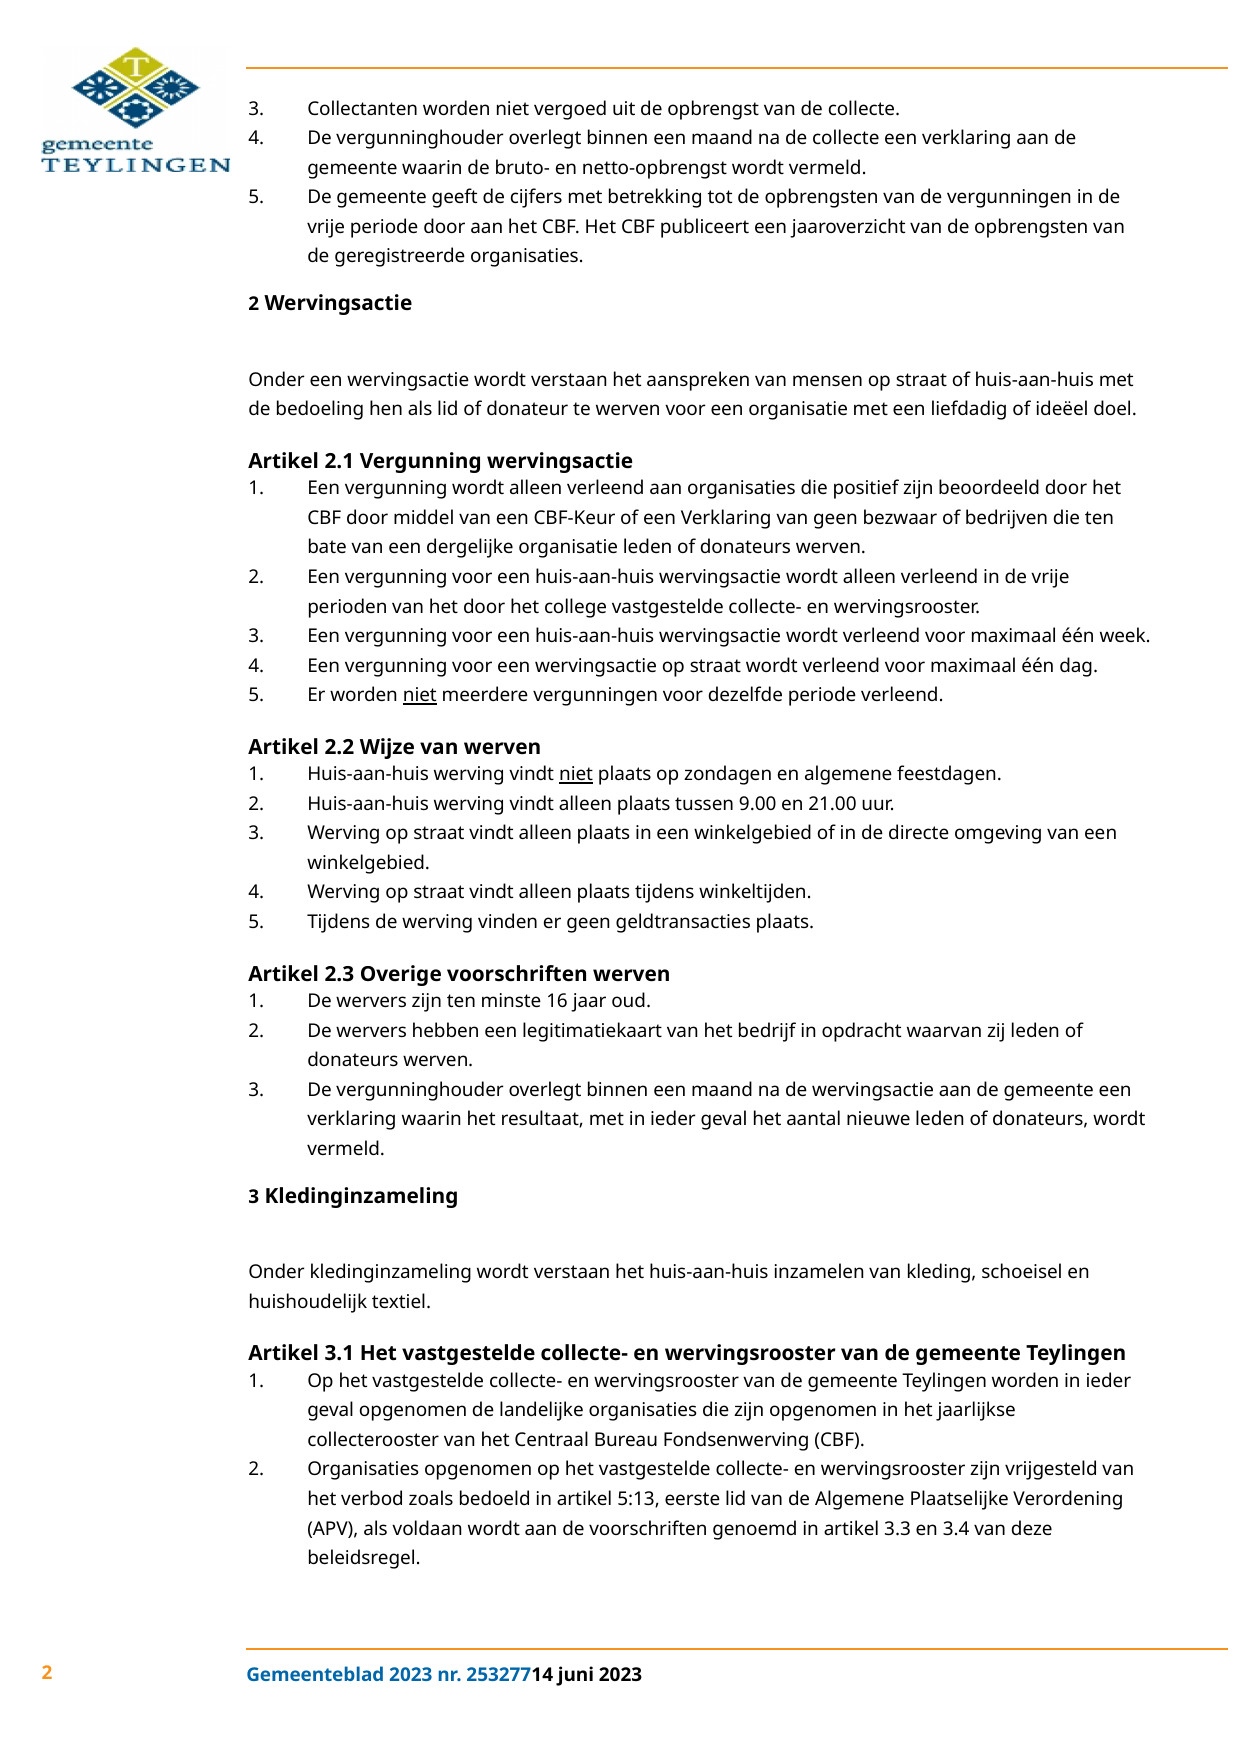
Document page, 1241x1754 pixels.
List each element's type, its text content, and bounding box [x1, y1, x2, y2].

list De gemeente geeft de cijfers met betrekking tot de opbrengsten van de vergunningen in de vrije periode door aan het CBF. Het CBF publiceert een jaaroverzicht van de opbrengsten van de geregistreerde organisaties. [248, 183, 1152, 268]
text Artikel 2.3 Overige voorschriften werven [248, 959, 1152, 987]
text Onder kledinginzameling wordt verstaan het huis-aan-huis inzamelen van kleding, schoeisel en huishoudelijk textiel. [248, 1258, 1152, 1314]
picture [41, 47, 231, 172]
list Werving op straat vindt alleen plaats in een winkelgebied of in de directe omgeving van een winkelgebied. [248, 819, 1152, 875]
list De wervers zijn ten minste 16 jaar oud. [248, 987, 1152, 1013]
list Collectanten worden niet vergoed uit de opbrengst van de collecte. [248, 95, 1152, 121]
list Een vergunning voor een huis-aan-huis wervingsactie wordt alleen verleend in de vrije perioden van het door het college vastgestelde collecte- en wervingsrooster. [248, 563, 1152, 618]
text 3 Kledinginzameling [248, 1181, 1152, 1209]
list Organisaties opgenomen op het vastgestelde collecte- en wervingsrooster zijn vrijgesteld van het verbod zoals bedoeld in artikel 5:13, eerste lid van de Algemene Plaatselijke Verordening (APV), als voldaan wordt aan de voorschriften genoemd in artikel 3.3 en 3.4 van deze beleidsregel. [248, 1456, 1152, 1570]
list Er worden niet meerdere vergunningen voor dezelfde periode verleend. [248, 682, 1152, 707]
list Huis-aan-huis werving vindt alleen plaats tussen 9.00 en 21.00 uur. [248, 790, 1152, 816]
list Een vergunning voor een wervingsactie op straat wordt verleend voor maximaal één dag. [248, 652, 1152, 678]
list Op het vastgestelde collecte- en wervingsrooster van de gemeente Teylingen worden in ieder geval opgenomen de landelijke organisaties die zijn opgenomen in het jaarlijkse collecterooster van het Centraal Bureau Fondsenwerving (CBF). [248, 1367, 1152, 1452]
text Artikel 2.1 Vergunning wervingsactie [248, 446, 1152, 474]
list De wervers hebben een legitimatiekaart van het bedrijf in opdracht waarvan zij leden of donateurs werven. [248, 1017, 1152, 1072]
list Een vergunning voor een huis-aan-huis wervingsactie wordt verleend voor maximaal één week. [248, 622, 1152, 648]
text Onder een wervingsactie wordt verstaan het aanspreken van mensen op straat of huis-aan-huis met de bedoeling hen als lid of donateur te werven voor een organisatie met een liefdadig of ideëel doel. [248, 366, 1152, 421]
list Tijdens de werving vinden er geen geldtransacties plaats. [248, 908, 1152, 934]
list Een vergunning wordt alleen verleend aan organisaties die positief zijn beoordeeld door het CBF door middel van een CBF-Keur of een Verklaring van geen bezwaar of bedrijven die ten bate van een dergelijke organisatie leden of donateurs werven. [248, 474, 1152, 559]
text 2 Wervingsactie [248, 288, 1152, 317]
list Werving op straat vindt alleen plaats tijdens winkeltijden. [248, 879, 1152, 904]
text Artikel 2.2 Wijze van werven [248, 732, 1152, 760]
list De vergunninghouder overlegt binnen een maand na de collecte een verklaring aan de gemeente waarin de bruto- en netto-opbrengst wordt vermeld. [248, 124, 1152, 180]
list Huis-aan-huis werving vindt niet plaats op zondagen en algemene feestdagen. [248, 760, 1152, 786]
text Artikel 3.1 Het vastgestelde collecte- en wervingsrooster van de gemeente Teylingen [248, 1338, 1152, 1367]
list De vergunninghouder overlegt binnen een maand na de wervingsactie aan de gemeente een verklaring waarin het resultaat, met in ieder geval het aantal nieuwe leden of donateurs, wordt vermeld. [248, 1076, 1152, 1161]
